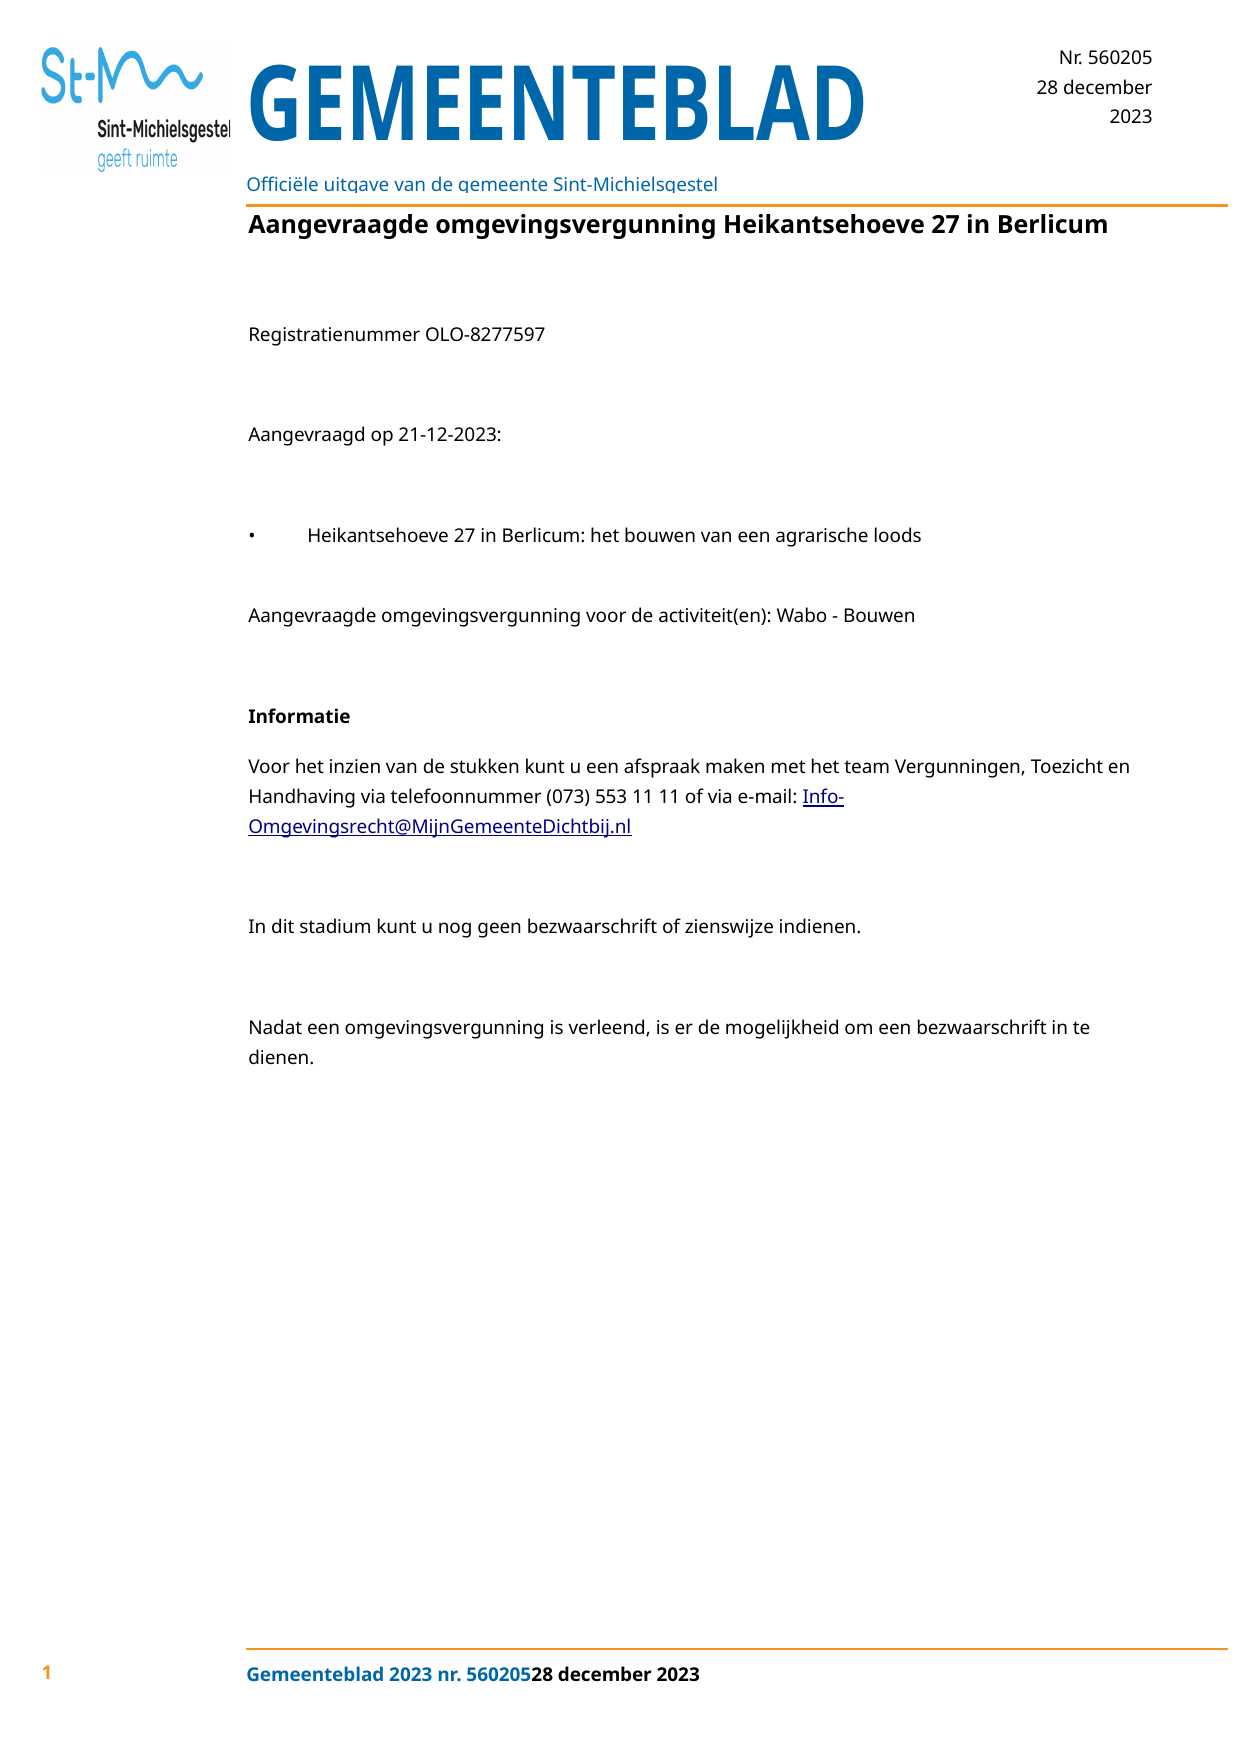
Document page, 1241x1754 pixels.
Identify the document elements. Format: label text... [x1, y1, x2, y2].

text Aangevraagde omgevingsvergunning voor de activiteit(en): Wabo - Bouwen [248, 602, 1152, 628]
text Aangevraagde omgevingsvergunning Heikantsehoeve 27 in Berlicum [248, 207, 1152, 241]
text Voor het inzien van de stukken kunt u een afspraak maken met het team Vergunningen, Toezicht en Handhaving via telefoonnummer (073) 553 11 11 of via e-mail: Info-Omgevingsrecht@MijnGemeenteDichtbij.nl [248, 754, 1152, 838]
text Nadat een omgevingsvergunning is verleend, is er de mogelijkheid om een bezwaarschrift in te dienen. [248, 1014, 1152, 1070]
text Aangevraagd op 21-12-2023: [248, 422, 1152, 447]
list Heikantsehoeve 27 in Berlicum: het bouwen van een agrarische loods [248, 522, 1152, 548]
text In dit stadium kunt u nog geen bezwaarschrift of zienswijze indienen. [248, 914, 1152, 939]
text Registratienummer OLO-8277597 [248, 321, 1152, 346]
picture [41, 47, 231, 172]
text Informatie [248, 703, 1152, 729]
